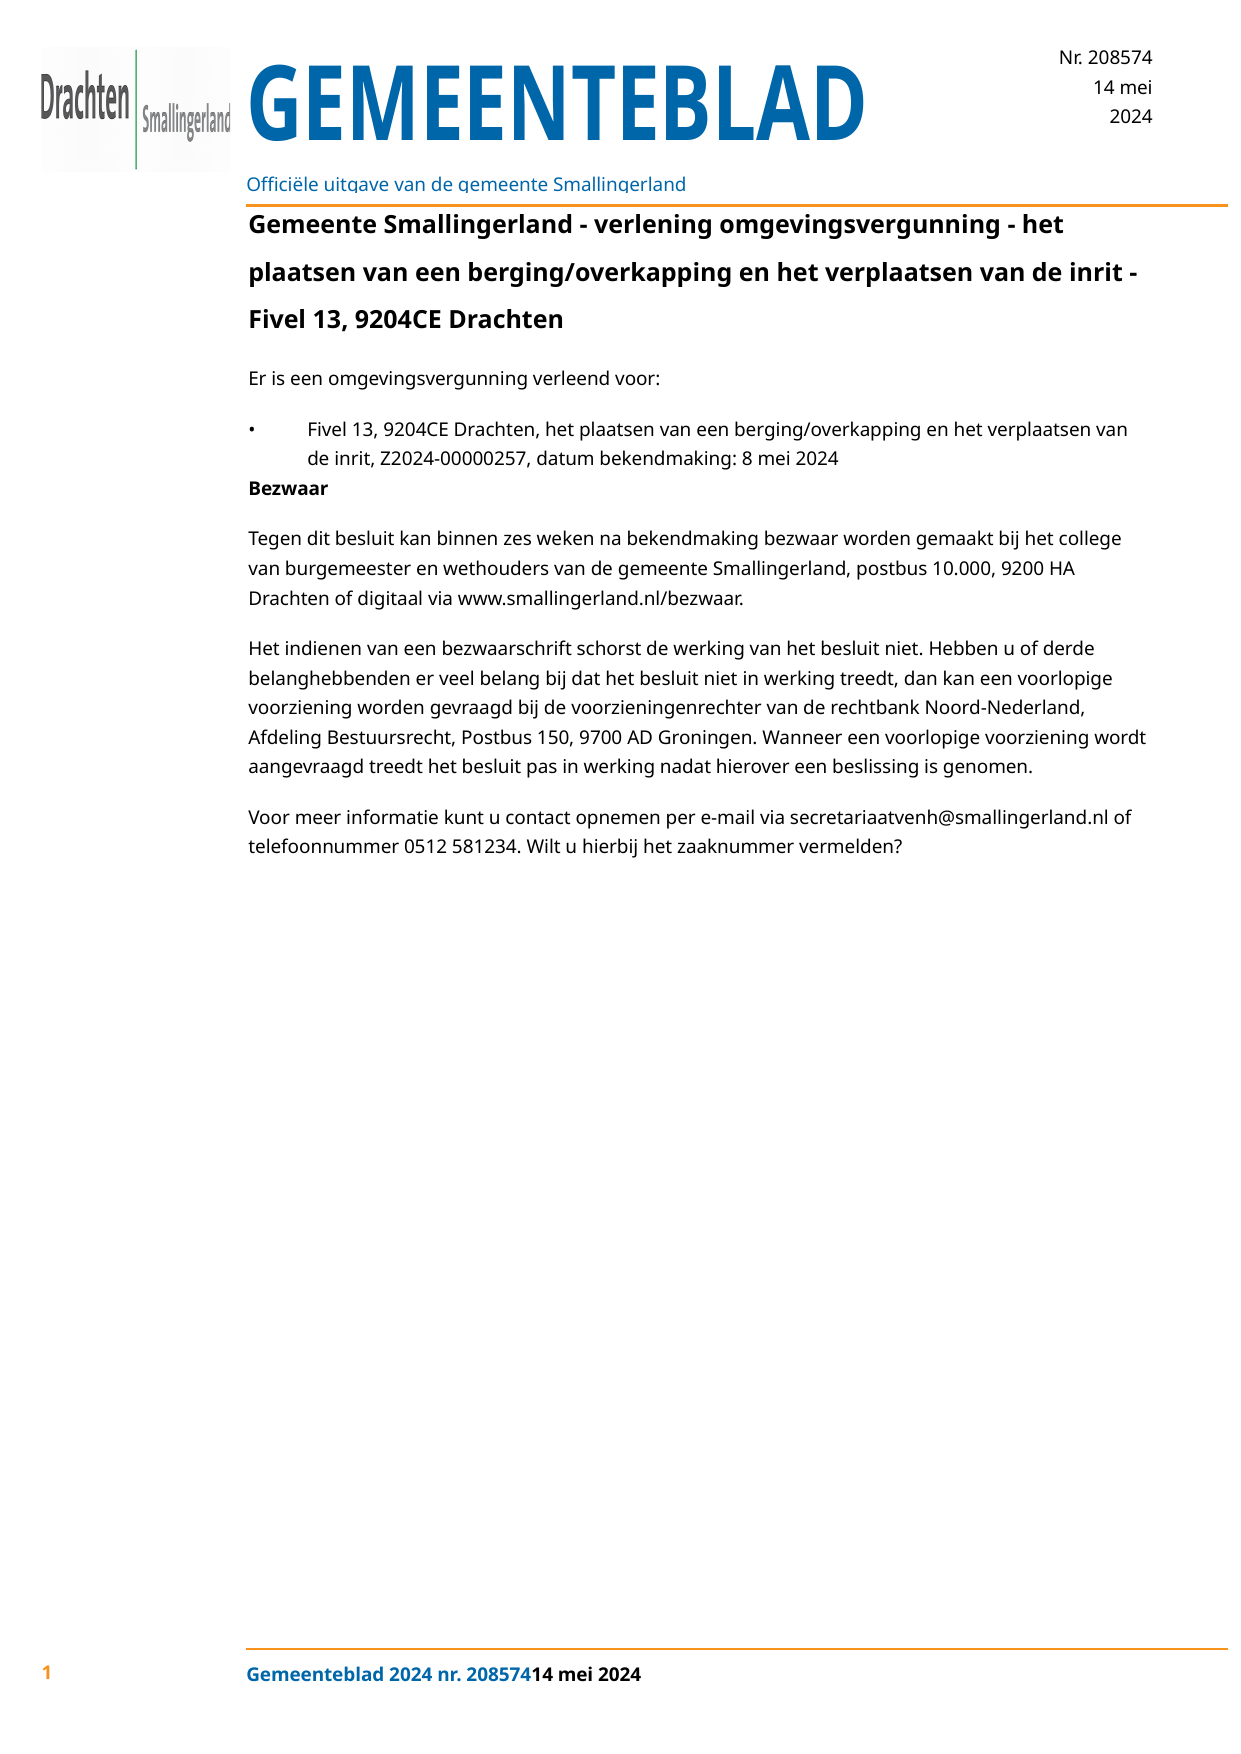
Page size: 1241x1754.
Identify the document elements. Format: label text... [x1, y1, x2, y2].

text Bezwaar [248, 475, 1152, 501]
list Fivel 13, 9204CE Drachten, het plaatsen van een berging/overkapping en het verplaatsen van de inrit, Z2024-00000257, datum bekendmaking: 8 mei 2024 [248, 416, 1152, 471]
text Tegen dit besluit kan binnen zes weken na bekendmaking bezwaar worden gemaakt bij het college van burgemeester en wethouders van de gemeente Smallingerland, postbus 10.000, 9200 HA Drachten of digitaal via www.smallingerland.nl/bezwaar. [248, 526, 1152, 610]
text Gemeente Smallingerland - verlening omgevingsvergunning - het plaatsen van een berging/overkapping en het verplaatsen van de inrit - Fivel 13, 9204CE Drachten [248, 207, 1152, 336]
picture [41, 47, 231, 172]
text Er is een omgevingsvergunning verleend voor: [248, 366, 1152, 391]
text Voor meer informatie kunt u contact opnemen per e-mail via secretariaatvenh@smallingerland.nl of telefoonnummer 0512 581234. Wilt u hierbij het zaaknummer vermelden? [248, 804, 1152, 859]
text Het indienen van een bezwaarschrift schorst de werking van het besluit niet. Hebben u of derde belanghebbenden er veel belang bij dat het besluit niet in werking treedt, dan kan een voorlopige voorziening worden gevraagd bij de voorzieningenrechter van de rechtbank Noord-Nederland, Afdeling Bestuursrecht, Postbus 150, 9700 AD Groningen. Wanneer een voorlopige voorziening wordt aangevraagd treedt het besluit pas in werking nadat hierover een beslissing is genomen. [248, 635, 1152, 779]
